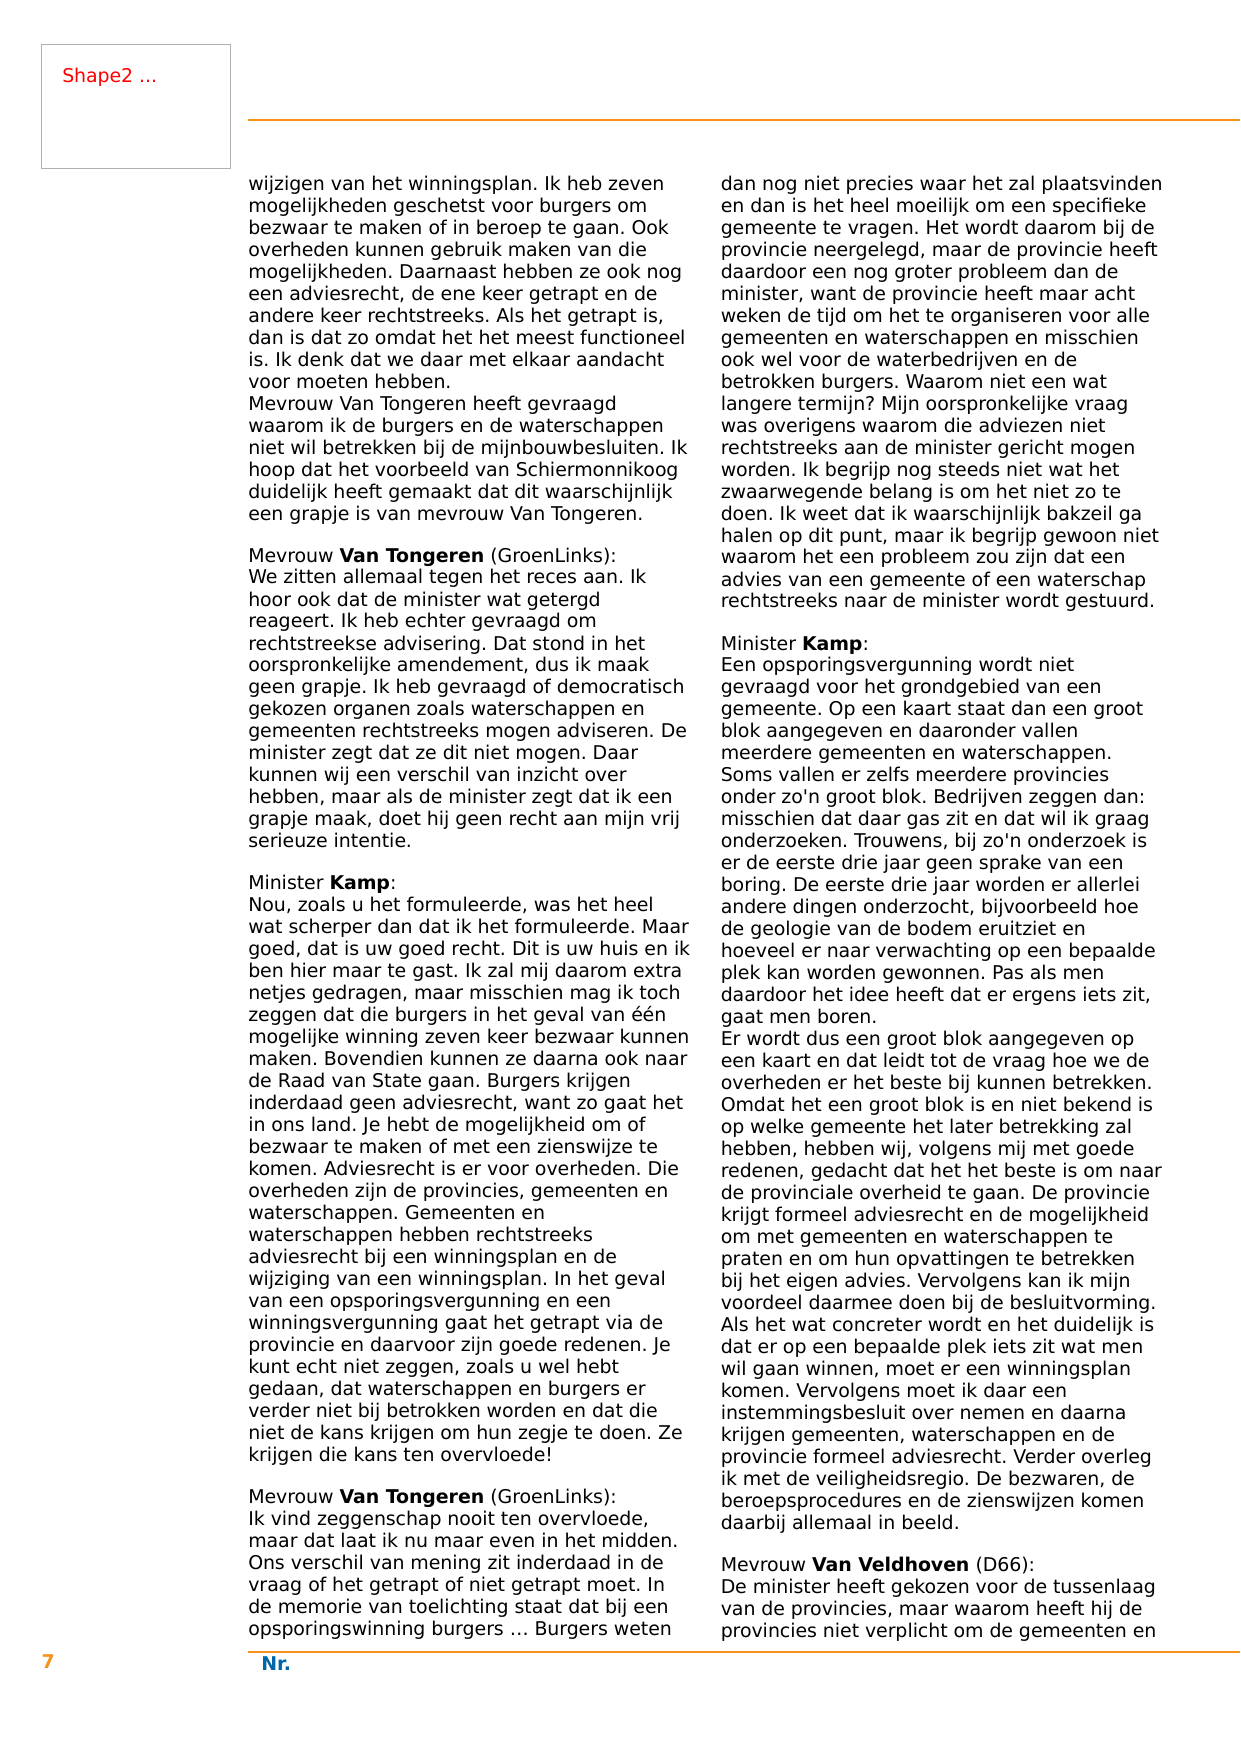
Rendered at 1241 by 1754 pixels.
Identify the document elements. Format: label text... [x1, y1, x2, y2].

text Als het wat concreter wordt en het duidelijk is dat er op een bepaalde plek iets zit wat men wil gaan winnen, moet er een winningsplan komen. Vervolgens moet ik daar een instemmingsbesluit over nemen en daarna krijgen gemeenten, waterschappen en de provincie formeel adviesrecht. Verder overleg ik met de veiligheidsregio. De bezwaren, de beroepsprocedures en de zienswijzen komen daarbij allemaal in beeld. [721, 1314, 1163, 1533]
text Ik vind zeggenschap nooit ten overvloede, maar dat laat ik nu maar even in het midden. Ons verschil van mening zit inderdaad in de vraag of het getrapt of niet getrapt moet. In de memorie van toelichting staat dat bij een opsporingswinning burgers … Burgers weten [248, 1508, 691, 1639]
text wijzigen van het winningsplan. Ik heb zeven mogelijkheden geschetst voor burgers om bezwaar te maken of in beroep te gaan. Ook overheden kunnen gebruik maken van die mogelijkheden. Daarnaast hebben ze ook nog een adviesrecht, de ene keer getrapt en de andere keer rechtstreeks. Als het getrapt is, dan is dat zo omdat het het meest functioneel is. Ik denk dat we daar met elkaar aandacht voor moeten hebben. [248, 173, 691, 393]
text We zitten allemaal tegen het reces aan. Ik hoor ook dat de minister wat getergd reageert. Ik heb echter gevraagd om rechtstreekse advisering. Dat stond in het oorspronkelijke amendement, dus ik maak geen grapje. Ik heb gevraagd of democratisch gekozen organen zoals waterschappen en gemeenten rechtstreeks mogen adviseren. De minister zegt dat ze dit niet mogen. Daar kunnen wij een verschil van inzicht over hebben, maar als de minister zegt dat ik een grapje maak, doet hij geen recht aan mijn vrij serieuze intentie. [248, 566, 691, 852]
text Mevrouw Van Tongeren (GroenLinks): [248, 544, 691, 566]
text Mevrouw Van Tongeren (GroenLinks): [248, 1486, 691, 1508]
text Nou, zoals u het formuleerde, was het heel wat scherper dan dat ik het formuleerde. Maar goed, dat is uw goed recht. Dit is uw huis en ik ben hier maar te gast. Ik zal mij daarom extra netjes gedragen, maar misschien mag ik toch zeggen dat die burgers in het geval van één mogelijke winning zeven keer bezwaar kunnen maken. Bovendien kunnen ze daarna ook naar de Raad van State gaan. Burgers krijgen inderdaad geen adviesrecht, want zo gaat het in ons land. Je hebt de mogelijkheid om of bezwaar te maken of met een zienswijze te komen. Adviesrecht is er voor overheden. Die overheden zijn de provincies, gemeenten en waterschappen. Gemeenten en waterschappen hebben rechtstreeks adviesrecht bij een winningsplan en de wijziging van een winningsplan. In het geval van een opsporingsvergunning en een winningsvergunning gaat het getrapt via de provincie en daarvoor zijn goede redenen. Je kunt echt niet zeggen, zoals u wel hebt gedaan, dat waterschappen en burgers er verder niet bij betrokken worden en dat die niet de kans krijgen om hun zegje te doen. Ze krijgen die kans ten overvloede! [248, 894, 691, 1466]
text Er wordt dus een groot blok aangegeven op een kaart en dat leidt tot de vraag hoe we de overheden er het beste bij kunnen betrekken. Omdat het een groot blok is en niet bekend is op welke gemeente het later betrekking zal hebben, hebben wij, volgens mij met goede redenen, gedacht dat het het beste is om naar de provinciale overheid te gaan. De provincie krijgt formeel adviesrecht en de mogelijkheid om met gemeenten en waterschappen te praten en om hun opvattingen te betrekken bij het eigen advies. Vervolgens kan ik mijn voordeel daarmee doen bij de besluitvorming. [721, 1028, 1163, 1314]
text dan nog niet precies waar het zal plaatsvinden en dan is het heel moeilijk om een specifieke gemeente te vragen. Het wordt daarom bij de provincie neergelegd, maar de provincie heeft daardoor een nog groter probleem dan de minister, want de provincie heeft maar acht weken de tijd om het te organiseren voor alle gemeenten en waterschappen en misschien ook wel voor de waterbedrijven en de betrokken burgers. Waarom niet een wat langere termijn? Mijn oorspronkelijke vraag was overigens waarom die adviezen niet rechtstreeks aan de minister gericht mogen worden. Ik begrijp nog steeds niet wat het zwaarwegende belang is om het niet zo te doen. Ik weet dat ik waarschijnlijk bakzeil ga halen op dit punt, maar ik begrijp gewoon niet waarom het een probleem zou zijn dat een advies van een gemeente of een waterschap rechtstreeks naar de minister wordt gestuurd. [721, 173, 1163, 612]
text Minister Kamp: [248, 872, 691, 894]
text Een opsporingsvergunning wordt niet gevraagd voor het grondgebied van een gemeente. Op een kaart staat dan een groot blok aangegeven en daaronder vallen meerdere gemeenten en waterschappen. Soms vallen er zelfs meerdere provincies onder zo'n groot blok. Bedrijven zeggen dan: misschien dat daar gas zit en dat wil ik graag onderzoeken. Trouwens, bij zo'n onderzoek is er de eerste drie jaar geen sprake van een boring. De eerste drie jaar worden er allerlei andere dingen onderzocht, bijvoorbeeld hoe de geologie van de bodem eruitziet en hoeveel er naar verwachting op een bepaalde plek kan worden gewonnen. Pas als men daardoor het idee heeft dat er ergens iets zit, gaat men boren. [721, 654, 1163, 1028]
text Mevrouw Van Veldhoven (D66): [721, 1553, 1163, 1576]
text De minister heeft gekozen voor de tussenlaag van de provincies, maar waarom heeft hij de provincies niet verplicht om de gemeenten en [721, 1576, 1163, 1641]
text Minister Kamp: [721, 632, 1163, 654]
text Mevrouw Van Tongeren heeft gevraagd waarom ik de burgers en de waterschappen niet wil betrekken bij de mijnbouwbesluiten. Ik hoop dat het voorbeeld van Schiermonnikoog duidelijk heeft gemaakt dat dit waarschijnlijk een grapje is van mevrouw Van Tongeren. [248, 393, 691, 524]
